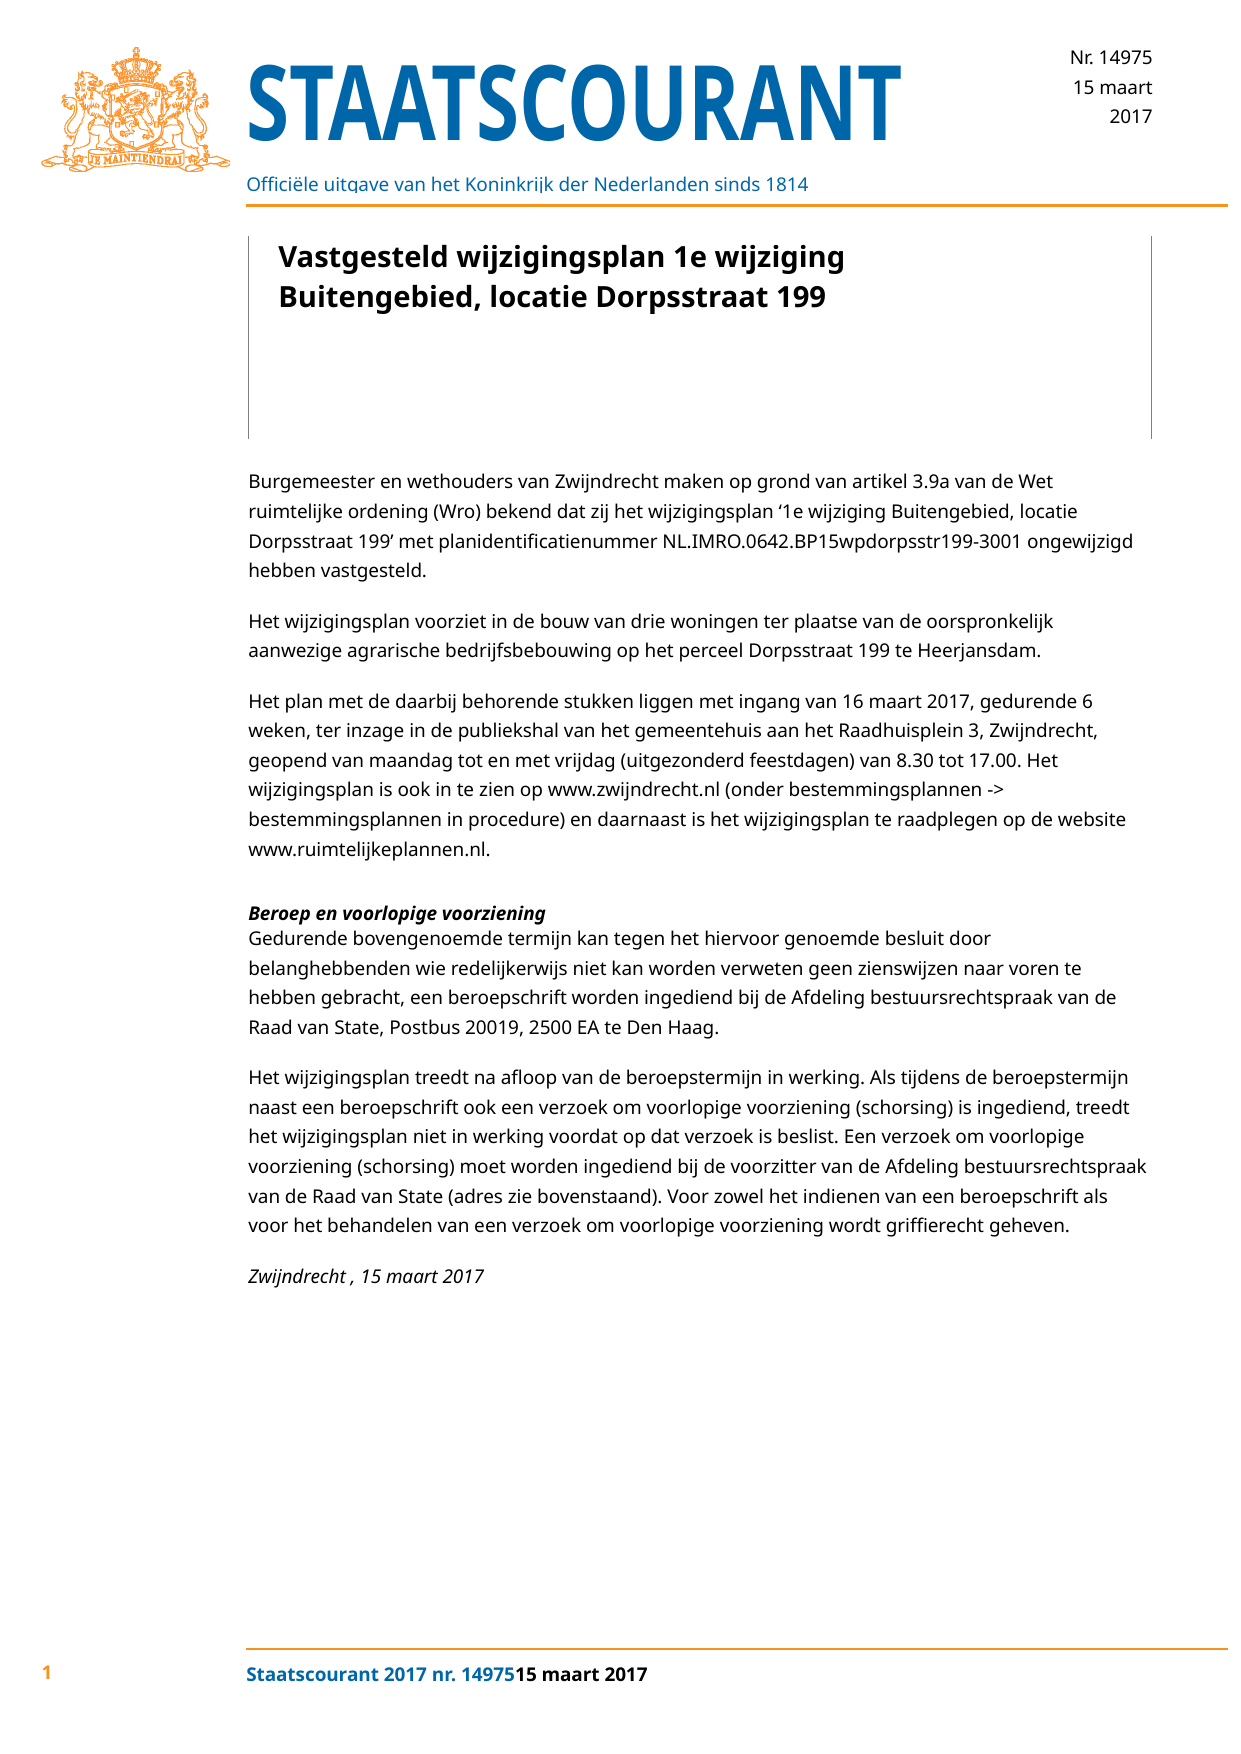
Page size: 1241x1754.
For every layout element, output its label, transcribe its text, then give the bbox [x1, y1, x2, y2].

table_header Vastgesteld wijzigingsplan 1e wijziging Buitengebied, locatie Dorpsstraat 199 [249, 236, 850, 439]
text Gedurende bovengenoemde termijn kan tegen het hiervoor genoemde besluit door belanghebbenden wie redelijkerwijs niet kan worden verweten geen zienswijzen naar voren te hebben gebracht, een beroepschrift worden ingediend bij de Afdeling bestuursrechtspraak van de Raad van State, Postbus 20019, 2500 EA te Den Haag. [248, 925, 1152, 1040]
picture [41, 47, 231, 172]
table_header [850, 236, 912, 413]
table_header [850, 414, 1151, 439]
text Het plan met de daarbij behorende stukken liggen met ingang van 16 maart 2017, gedurende 6 weken, ter inzage in de publiekshal van het gemeentehuis aan het Raadhuisplein 3, Zwijndrecht, geopend van maandag tot en met vrijdag (uitgezonderd feestdagen) van 8.30 tot 17.00. Het wijzigingsplan is ook in te zien op www.zwijndrecht.nl (onder bestemmingsplannen -> bestemmingsplannen in procedure) en daarnaast is het wijzigingsplan te raadplegen op de website www.ruimtelijkeplannen.nl. [248, 688, 1152, 861]
text Zwijndrecht , 15 maart 2017 [248, 1263, 1152, 1289]
text Burgemeester en wethouders van Zwijndrecht maken op grond van artikel 3.9a van de Wet ruimtelijke ordening (Wro) bekend dat zij het wijzigingsplan ‘1e wijziging Buitengebied, locatie Dorpsstraat 199’ met planidentificatienummer NL.IMRO.0642.BP15wpdorpsstr199-3001 ongewijzigd hebben vastgesteld. [248, 469, 1152, 583]
text Beroep en voorlopige voorziening [248, 900, 1152, 925]
text Het wijzigingsplan voorziet in de bouw van drie woningen ter plaatse van de oorspronkelijk aanwezige agrarische bedrijfsbebouwing op het perceel Dorpsstraat 199 te Heerjansdam. [248, 608, 1152, 663]
picture [912, 236, 1090, 414]
text Het wijzigingsplan treedt na afloop van de beroepstermijn in werking. Als tijdens de beroepstermijn naast een beroepschrift ook een verzoek om voorlopige voorziening (schorsing) is ingediend, treedt het wijzigingsplan niet in werking voordat op dat verzoek is beslist. Een verzoek om voorlopige voorziening (schorsing) moet worden ingediend bij de voorzitter van de Afdeling bestuursrechtspraak van de Raad van State (adres zie bovenstaand). Voor zowel het indienen van een beroepschrift als voor het behandelen van een verzoek om voorlopige voorziening wordt griffierecht geheven. [248, 1064, 1152, 1238]
table_header [1090, 236, 1151, 413]
